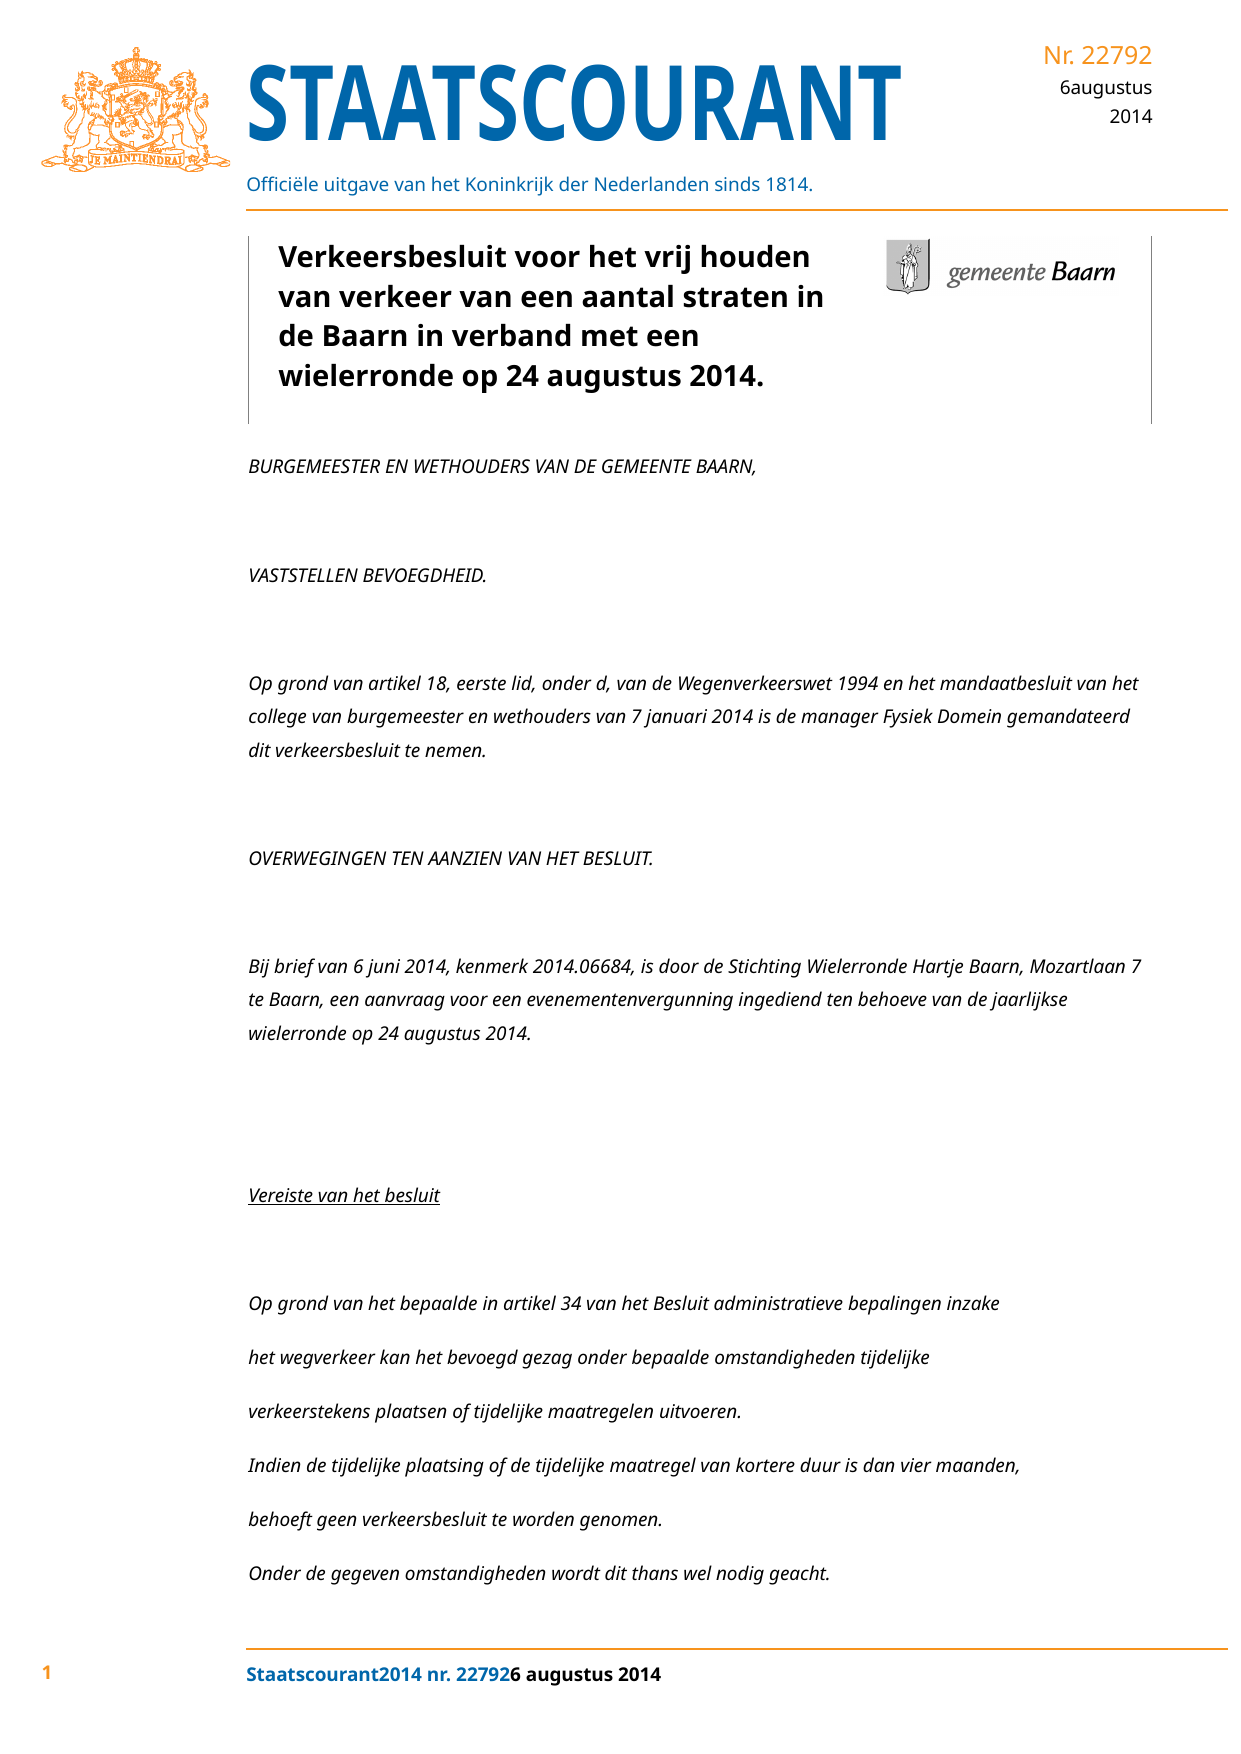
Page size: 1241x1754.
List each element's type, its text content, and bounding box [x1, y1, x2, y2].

table_header Verkeersbesluit voor het vrij houden van verkeer van een aantal straten in de Baarn in verband met een wielerronde op 24 augustus 2014. [249, 236, 850, 424]
text verkeerstekens plaatsen of tijdelijke maatregelen uitvoeren. [248, 1398, 1152, 1424]
text OVERWEGINGEN TEN AANZIEN VAN HET BESLUIT. [248, 845, 1152, 871]
text Bij brief van 6 juni 2014, kenmerk 2014.06684, is door de Stichting Wielerronde Hartje Baarn, Mozartlaan 7 te Baarn, een aanvraag voor een evenementenvergunning ingediend ten behoeve van de jaarlijkse wielerronde op 24 augustus 2014. [248, 953, 1152, 1046]
table_header [850, 236, 1151, 424]
text VASTSTELLEN BEVOEGDHEID. [248, 562, 1152, 587]
text Vereiste van het besluit [248, 1182, 1152, 1208]
text behoeft geen verkeersbesluit te worden genomen. [248, 1506, 1152, 1532]
text Onder de gegeven omstandigheden wordt dit thans wel nodig geacht. [248, 1561, 1152, 1586]
text Op grond van het bepaalde in artikel 34 van het Besluit administratieve bepalingen inzake [248, 1290, 1152, 1316]
text Indien de tijdelijke plaatsing of de tijdelijke maatregel van kortere duur is dan vier maanden, [248, 1452, 1152, 1478]
text BURGEMEESTER EN WETHOUDERS VAN DE GEMEENTE BAARN, [248, 454, 1152, 479]
text Op grond van artikel 18, eerste lid, onder d, van de Wegenverkeerswet 1994 en het mandaatbesluit van het college van burgemeester en wethouders van 7 januari 2014 is de manager Fysiek Domein gemandateerd dit verkeersbesluit te nemen. [248, 670, 1152, 762]
picture [41, 47, 231, 172]
picture [882, 236, 1119, 296]
text het wegverkeer kan het bevoegd gezag onder bepaalde omstandigheden tijdelijke [248, 1344, 1152, 1370]
